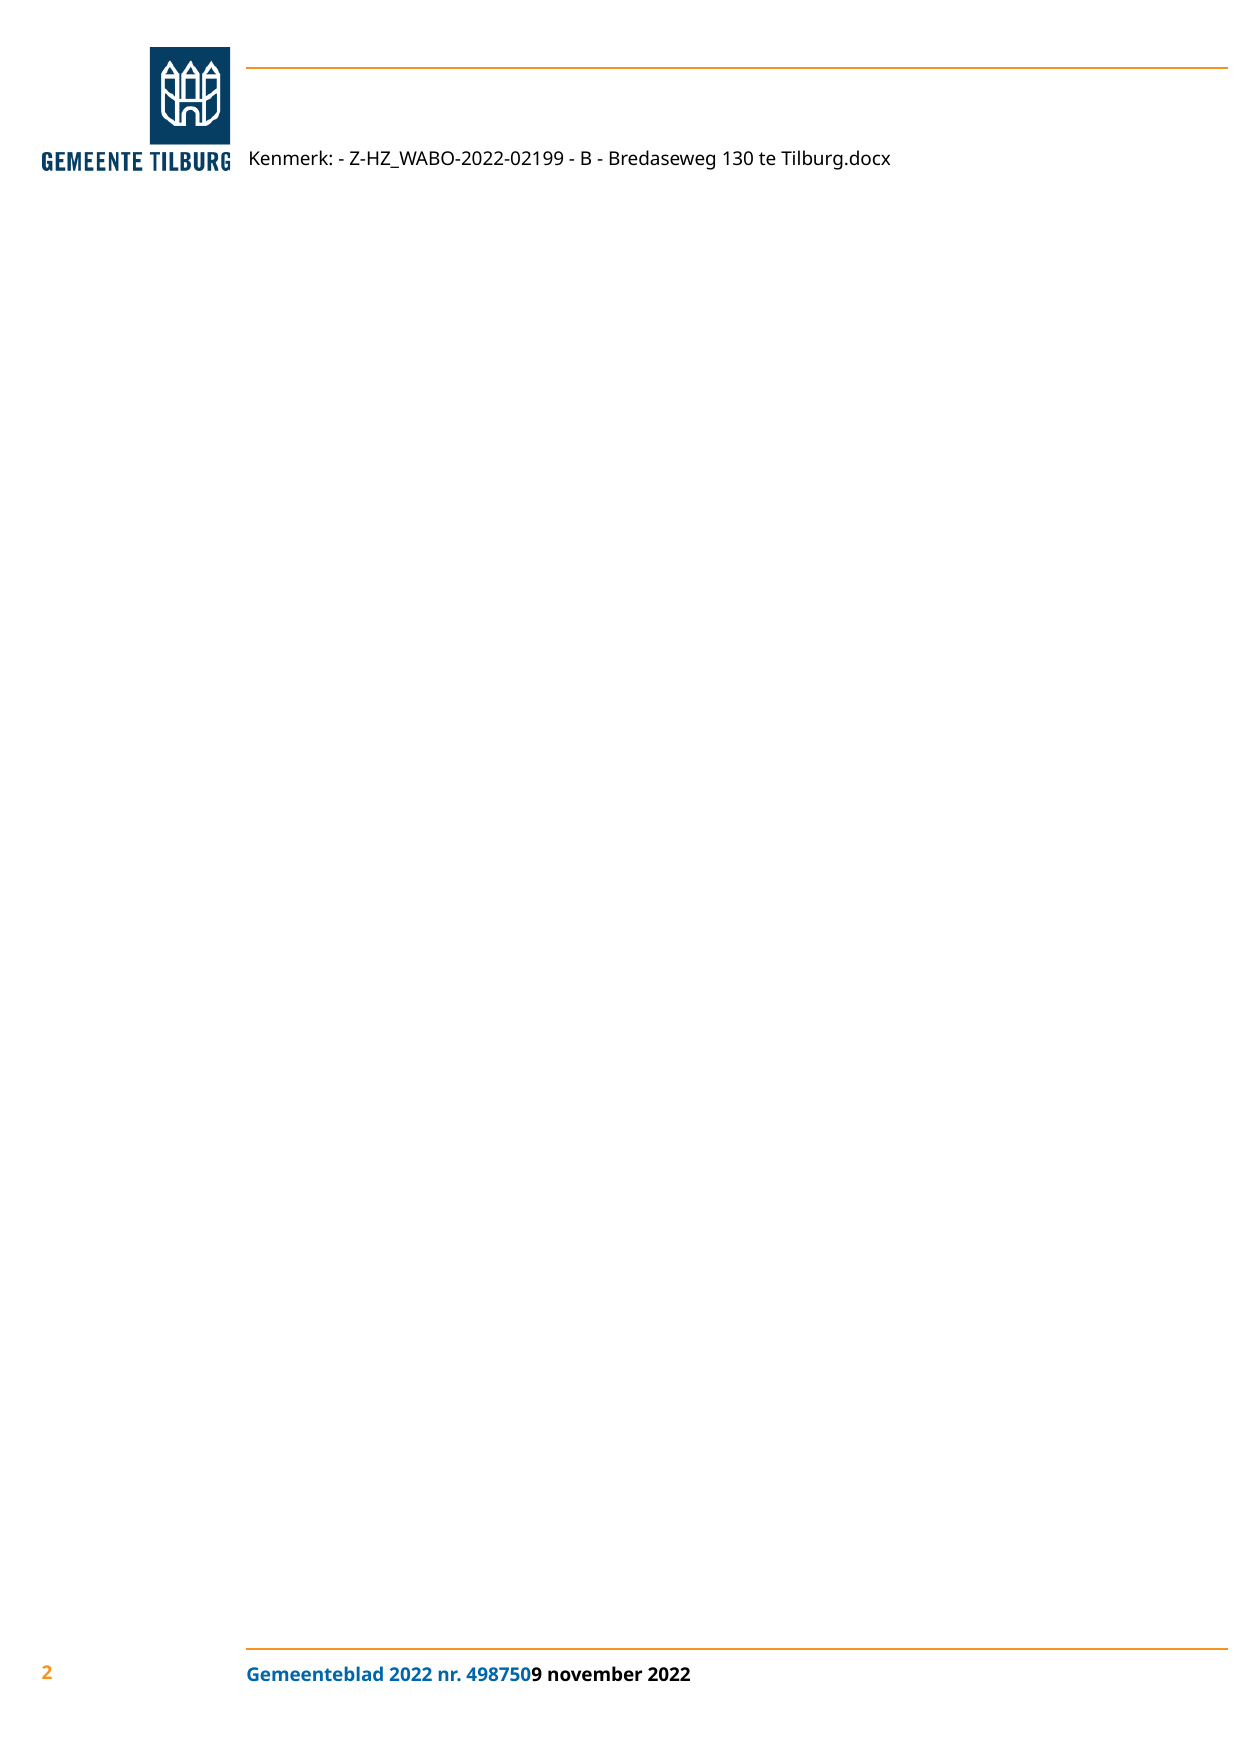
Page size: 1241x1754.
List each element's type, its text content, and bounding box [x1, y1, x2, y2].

text Kenmerk: - Z-HZ_WABO-2022-02199 - B - Bredaseweg 130 te Tilburg.docx [248, 145, 1152, 171]
picture [41, 47, 231, 172]
